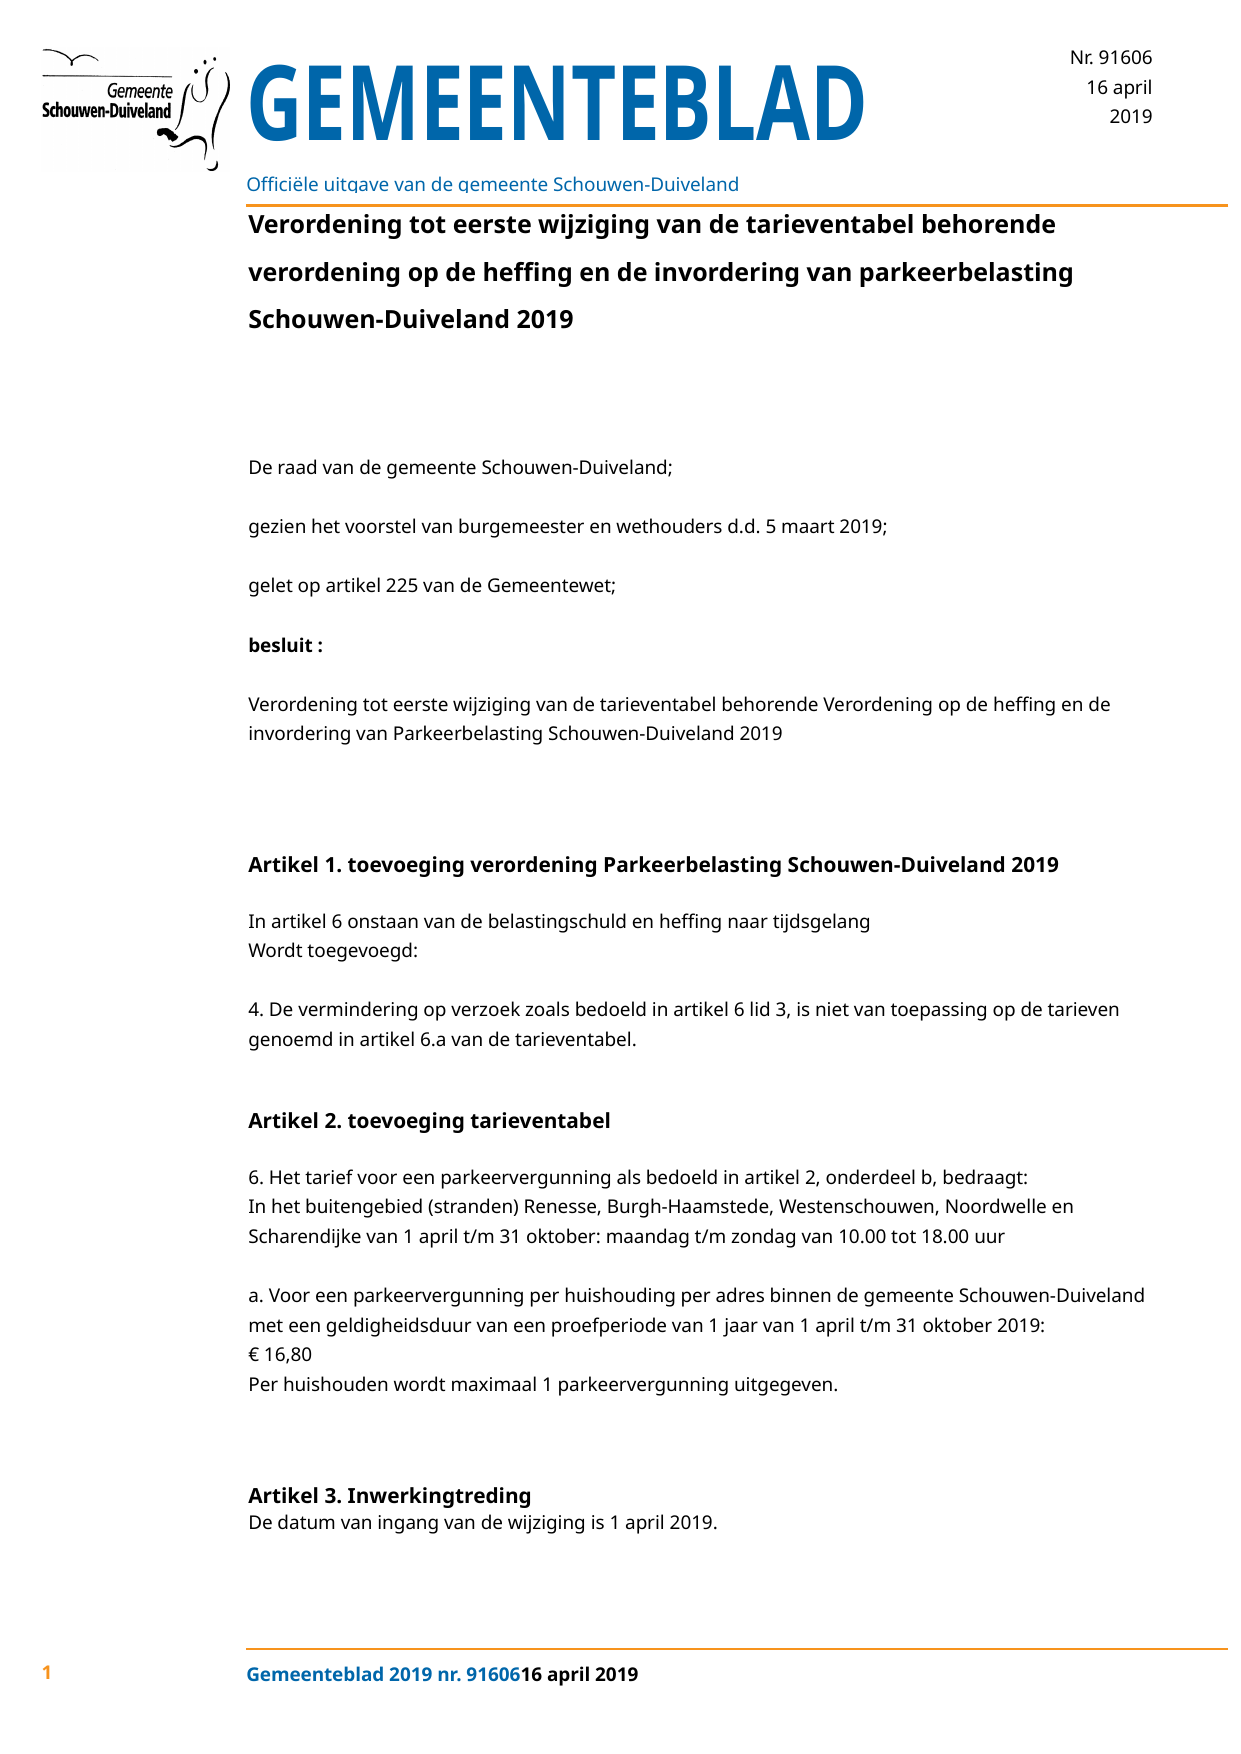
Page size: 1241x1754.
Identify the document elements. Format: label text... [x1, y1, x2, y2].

text Artikel 2. toevoeging tarieventabel [248, 1106, 1152, 1134]
text 4. De vermindering op verzoek zoals bedoeld in artikel 6 lid 3, is niet van toepassing op de tarieven genoemd in artikel 6.a van de tarieventabel. [248, 997, 1152, 1052]
text € 16,80 [248, 1342, 1152, 1367]
text besluit : [248, 632, 1152, 657]
text De raad van de gemeente Schouwen-Duiveland; [248, 454, 1152, 480]
text gelet op artikel 225 van de Gemeentewet; [248, 573, 1152, 598]
text De datum van ingang van de wijziging is 1 april 2019. [248, 1509, 1152, 1535]
text Artikel 3. Inwerkingtreding [248, 1481, 1152, 1509]
text Per huishouden wordt maximaal 1 parkeervergunning uitgegeven. [248, 1371, 1152, 1397]
text Wordt toegevoegd: [248, 937, 1152, 963]
text a. Voor een parkeervergunning per huishouding per adres binnen de gemeente Schouwen-Duiveland met een geldigheidsduur van een proefperiode van 1 jaar van 1 april t/m 31 oktober 2019: [248, 1282, 1152, 1338]
picture [41, 47, 231, 172]
text Verordening tot eerste wijziging van de tarieventabel behorende verordening op de heffing en de invordering van parkeerbelasting Schouwen-Duiveland 2019 [248, 207, 1152, 336]
text gezien het voorstel van burgemeester en wethouders d.d. 5 maart 2019; [248, 513, 1152, 539]
text In artikel 6 onstaan van de belastingschuld en heffing naar tijdsgelang [248, 908, 1152, 933]
text 6. Het tarief voor een parkeervergunning als bedoeld in artikel 2, onderdeel b, bedraagt: [248, 1164, 1152, 1190]
text Artikel 1. toevoeging verordening Parkeerbelasting Schouwen-Duiveland 2019 [248, 850, 1152, 878]
text Verordening tot eerste wijziging van de tarieventabel behorende Verordening op de heffing en de invordering van Parkeerbelasting Schouwen-Duiveland 2019 [248, 691, 1152, 746]
text In het buitengebied (stranden) Renesse, Burgh-Haamstede, Westenschouwen, Noordwelle en Scharendijke van 1 april t/m 31 oktober: maandag t/m zondag van 10.00 tot 18.00 uur [248, 1194, 1152, 1249]
